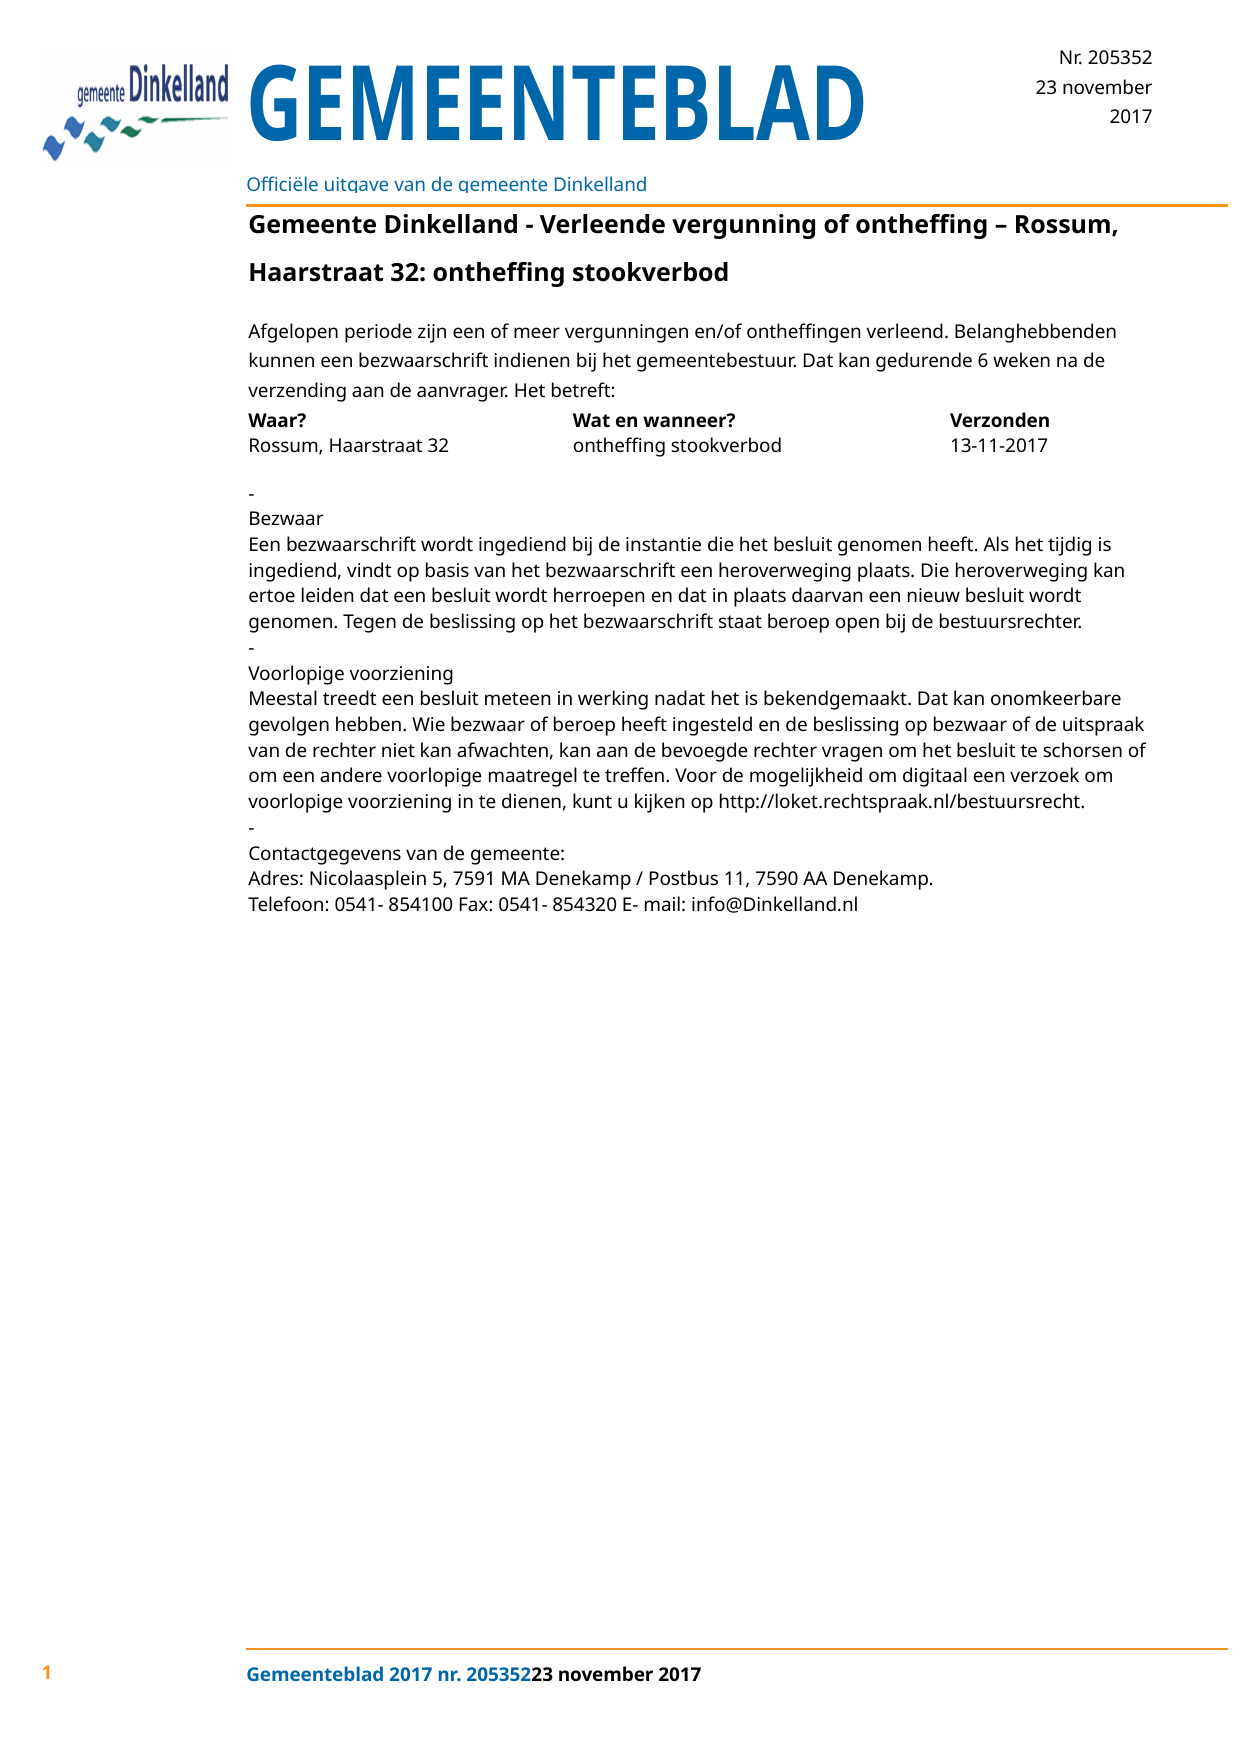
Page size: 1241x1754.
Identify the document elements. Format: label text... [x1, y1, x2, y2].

text Telefoon: 0541- 854100 Fax: 0541- 854320 E- mail: info@Dinkelland.nl [248, 891, 1152, 917]
text Afgelopen periode zijn een of meer vergunningen en/of ontheffingen verleend. Belanghebbenden kunnen een bezwaarschrift indienen bij het gemeentebestuur. Dat kan gedurende 6 weken na de verzending aan de aanvrager. Het betreft: [248, 318, 1152, 403]
text Een bezwaarschrift wordt ingediend bij de instantie die het besluit genomen heeft. Als het tijdig is ingediend, vindt op basis van het bezwaarschrift een heroverweging plaats. Die heroverweging kan ertoe leiden dat een besluit wordt herroepen en dat in plaats daarvan een nieuw besluit wordt genomen. Tegen de beslissing op het bezwaarschrift staat beroep open bij de bestuursrechter. [248, 531, 1152, 634]
table_header Verzonden [950, 407, 1152, 432]
table_header Wat en wanneer? [573, 407, 950, 432]
text Bezwaar [248, 505, 1152, 531]
text Contactgegevens van de gemeente: [248, 840, 1152, 866]
text Adres: Nicolaasplein 5, 7591 MA Denekamp / Postbus 11, 7590 AA Denekamp. [248, 866, 1152, 891]
text Voorlopige voorziening [248, 660, 1152, 686]
table_cell 13-11-2017 [950, 433, 1152, 458]
text Meestal treedt een besluit meteen in werking nadat het is bekendgemaakt. Dat kan onomkeerbare gevolgen hebben. Wie bezwaar of beroep heeft ingesteld en de beslissing op bezwaar of de uitspraak van de rechter niet kan afwachten, kan aan de bevoegde rechter vragen om het besluit te schorsen of om een andere voorlopige maatregel te treffen. Voor de mogelijkheid om digitaal een verzoek om voorlopige voorziening in te dienen, kunt u kijken op http://loket.rechtspraak.nl/bestuursrecht. [248, 686, 1152, 814]
table_cell Rossum, Haarstraat 32 [248, 433, 573, 458]
picture [41, 47, 231, 172]
text - [248, 480, 1152, 505]
text - [248, 634, 1152, 660]
table_cell ontheffing stookverbod [573, 433, 950, 458]
text - [248, 814, 1152, 840]
text Gemeente Dinkelland - Verleende vergunning of ontheffing – Rossum, Haarstraat 32: ontheffing stookverbod [248, 207, 1152, 288]
table_header Waar? [248, 407, 573, 432]
